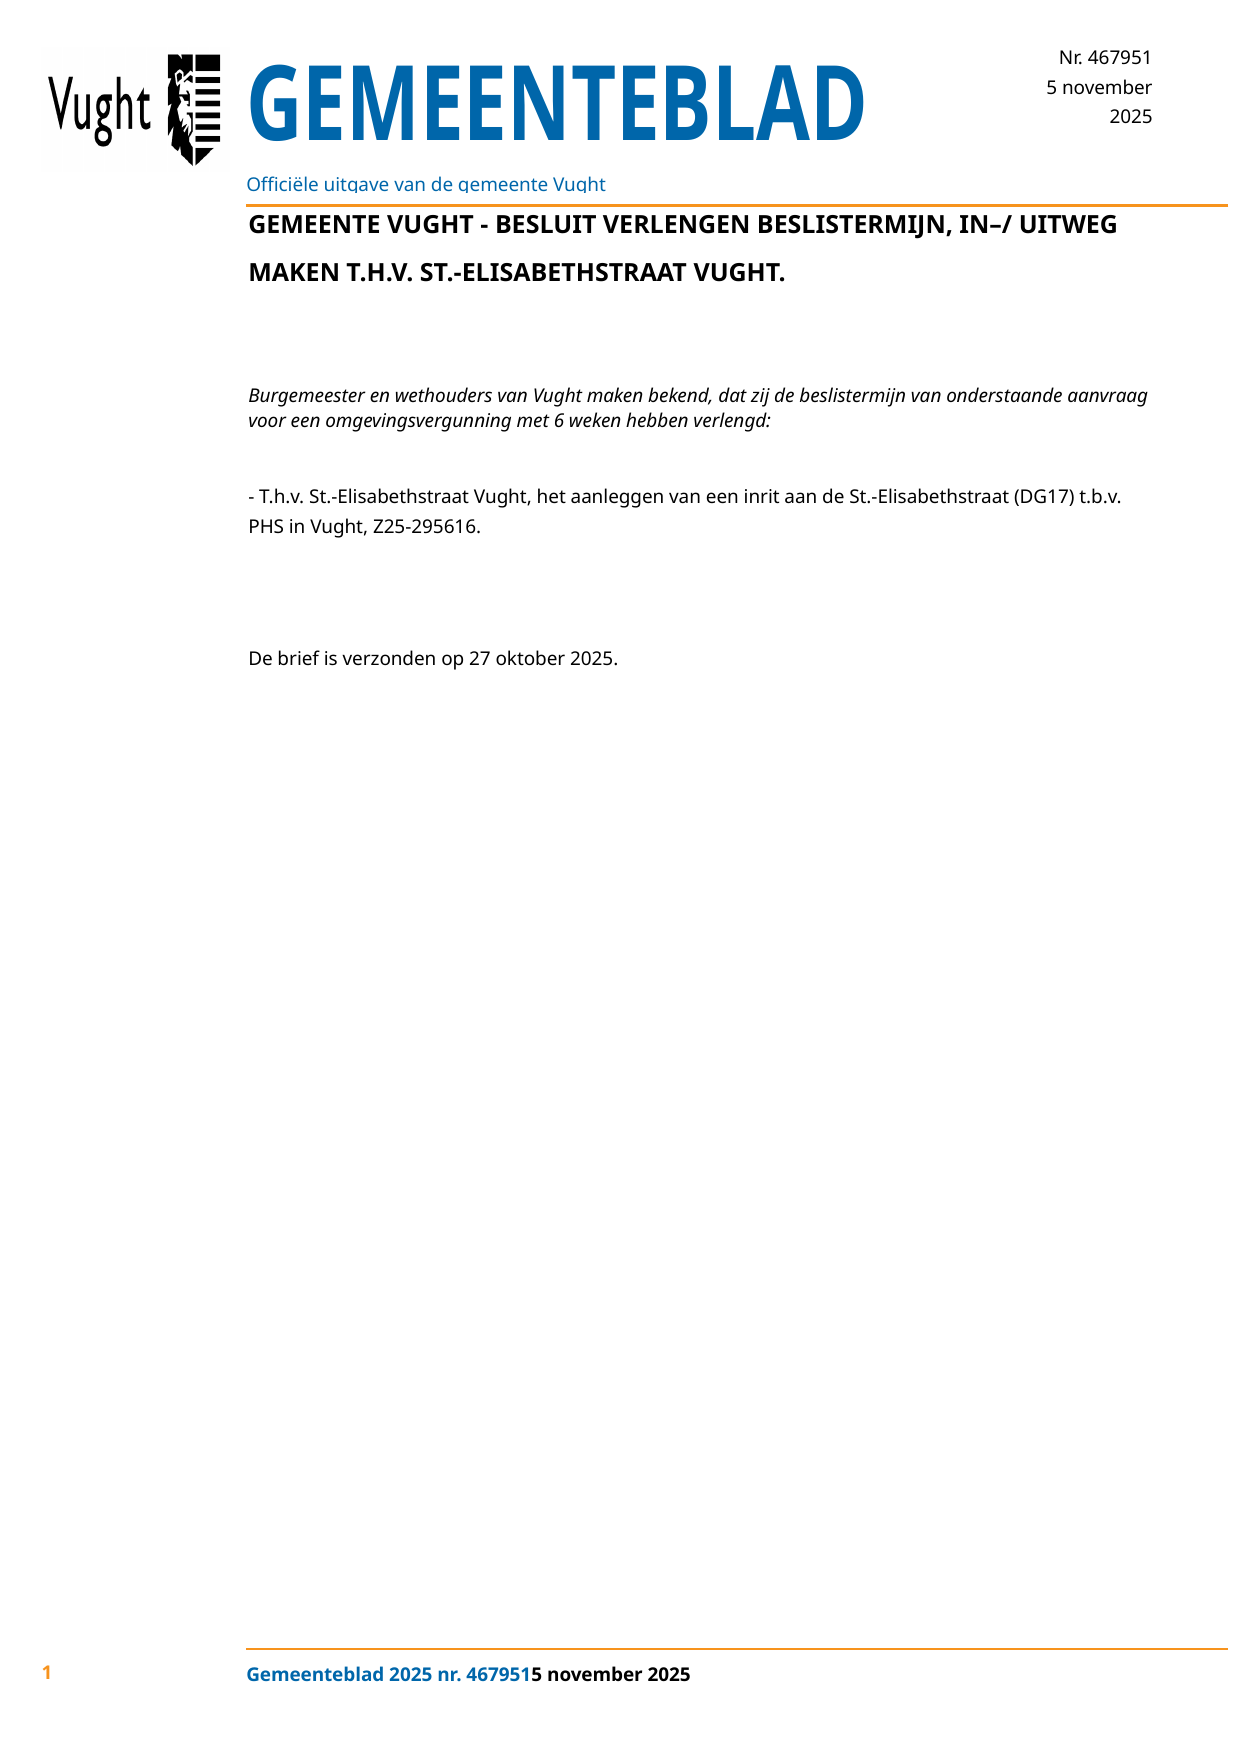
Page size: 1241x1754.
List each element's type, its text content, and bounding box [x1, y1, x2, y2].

text - T.h.v. St.-Elisabethstraat Vught, het aanleggen van een inrit aan de St.-Elisabethstraat (DG17) t.b.v. PHS in Vught, Z25-295616. [248, 484, 1152, 539]
text Burgemeester en wethouders van Vught maken bekend, dat zij de beslistermijn van onderstaande aanvraag voor een omgevingsvergunning met 6 weken hebben verlengd: [248, 382, 1152, 433]
text De brief is verzonden op 27 oktober 2025. [248, 645, 1152, 671]
picture [41, 47, 231, 172]
text GEMEENTE VUGHT - BESLUIT VERLENGEN BESLISTERMIJN, IN–/ UITWEG MAKEN T.H.V. ST.-ELISABETHSTRAAT VUGHT. [248, 207, 1152, 288]
